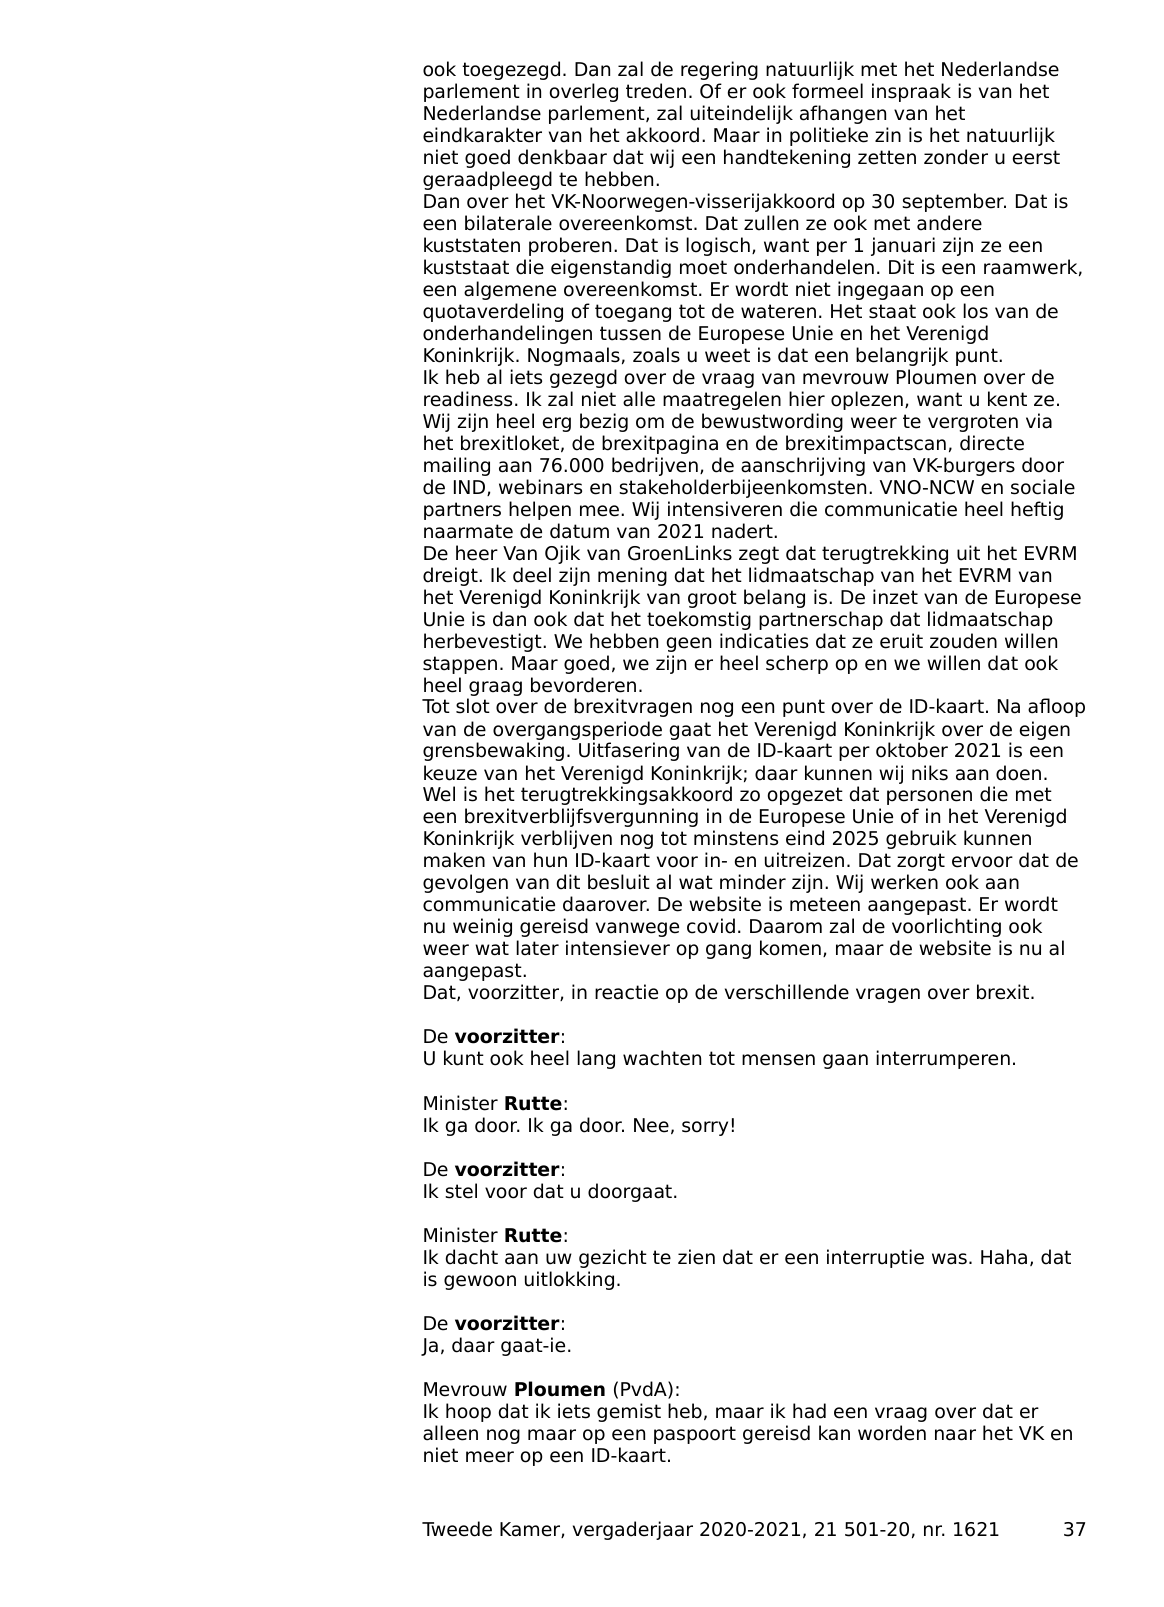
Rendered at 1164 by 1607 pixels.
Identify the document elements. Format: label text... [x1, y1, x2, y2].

text Ik hoop dat ik iets gemist heb, maar ik had een vraag over dat er alleen nog maar op een paspoort gereisd kan worden naar het VK en niet meer op een ID-kaart. [422, 1401, 1087, 1467]
text ook toegezegd. Dan zal de regering natuurlijk met het Nederlandse parlement in overleg treden. Of er ook formeel inspraak is van het Nederlandse parlement, zal uiteindelijk afhangen van het eindkarakter van het akkoord. Maar in politieke zin is het natuurlijk niet goed denkbaar dat wij een handtekening zetten zonder u eerst geraadpleegd te hebben. [422, 59, 1087, 191]
text De heer Van Ojik van GroenLinks zegt dat terugtrekking uit het EVRM dreigt. Ik deel zijn mening dat het lidmaatschap van het EVRM van het Verenigd Koninkrijk van groot belang is. De inzet van de Europese Unie is dan ook dat het toekomstig partnerschap dat lidmaatschap herbevestigt. We hebben geen indicaties dat ze eruit zouden willen stappen. Maar goed, we zijn er heel scherp op en we willen dat ook heel graag bevorderen. [422, 543, 1087, 696]
text De voorzitter: [422, 1159, 1087, 1181]
text U kunt ook heel lang wachten tot mensen gaan interrumperen. [422, 1048, 1087, 1070]
text Minister Rutte: [422, 1225, 1087, 1247]
text Ik heb al iets gezegd over de vraag van mevrouw Ploumen over de readiness. Ik zal niet alle maatregelen hier oplezen, want u kent ze. Wij zijn heel erg bezig om de bewustwording weer te vergroten via het brexitloket, de brexitpagina en de brexitimpactscan, directe mailing aan 76.000 bedrijven, de aanschrijving van VK-burgers door de IND, webinars en stakeholderbijeenkomsten. VNO-NCW en sociale partners helpen mee. Wij intensiveren die communicatie heel heftig naarmate de datum van 2021 nadert. [422, 367, 1087, 543]
text Mevrouw Ploumen (PvdA): [422, 1379, 1087, 1401]
text Dan over het VK-Noorwegen-visserijakkoord op 30 september. Dat is een bilaterale overeenkomst. Dat zullen ze ook met andere kuststaten proberen. Dat is logisch, want per 1 januari zijn ze een kuststaat die eigenstandig moet onderhandelen. Dit is een raamwerk, een algemene overeenkomst. Er wordt niet ingegaan op een quotaverdeling of toegang tot de wateren. Het staat ook los van de onderhandelingen tussen de Europese Unie en het Verenigd Koninkrijk. Nogmaals, zoals u weet is dat een belangrijk punt. [422, 191, 1087, 367]
text Ik ga door. Ik ga door. Nee, sorry! [422, 1114, 1087, 1136]
text Tot slot over de brexitvragen nog een punt over de ID-kaart. Na afloop van de overgangsperiode gaat het Verenigd Koninkrijk over de eigen grensbewaking. Uitfasering van de ID-kaart per oktober 2021 is een keuze van het Verenigd Koninkrijk; daar kunnen wij niks aan doen. Wel is het terugtrekkingsakkoord zo opgezet dat personen die met een brexitverblijfsvergunning in de Europese Unie of in het Verenigd Koninkrijk verblijven nog tot minstens eind 2025 gebruik kunnen maken van hun ID-kaart voor in- en uitreizen. Dat zorgt ervoor dat de gevolgen van dit besluit al wat minder zijn. Wij werken ook aan communicatie daarover. De website is meteen aangepast. Er wordt nu weinig gereisd vanwege covid. Daarom zal de voorlichting ook weer wat later intensiever op gang komen, maar de website is nu al aangepast. [422, 696, 1087, 982]
text Minister Rutte: [422, 1092, 1087, 1114]
text Ja, daar gaat-ie. [422, 1335, 1087, 1357]
text Ik stel voor dat u doorgaat. [422, 1181, 1087, 1203]
text Dat, voorzitter, in reactie op de verschillende vragen over brexit. [422, 982, 1087, 1004]
text Ik dacht aan uw gezicht te zien dat er een interruptie was. Haha, dat is gewoon uitlokking. [422, 1247, 1087, 1291]
text De voorzitter: [422, 1026, 1087, 1048]
text De voorzitter: [422, 1313, 1087, 1335]
